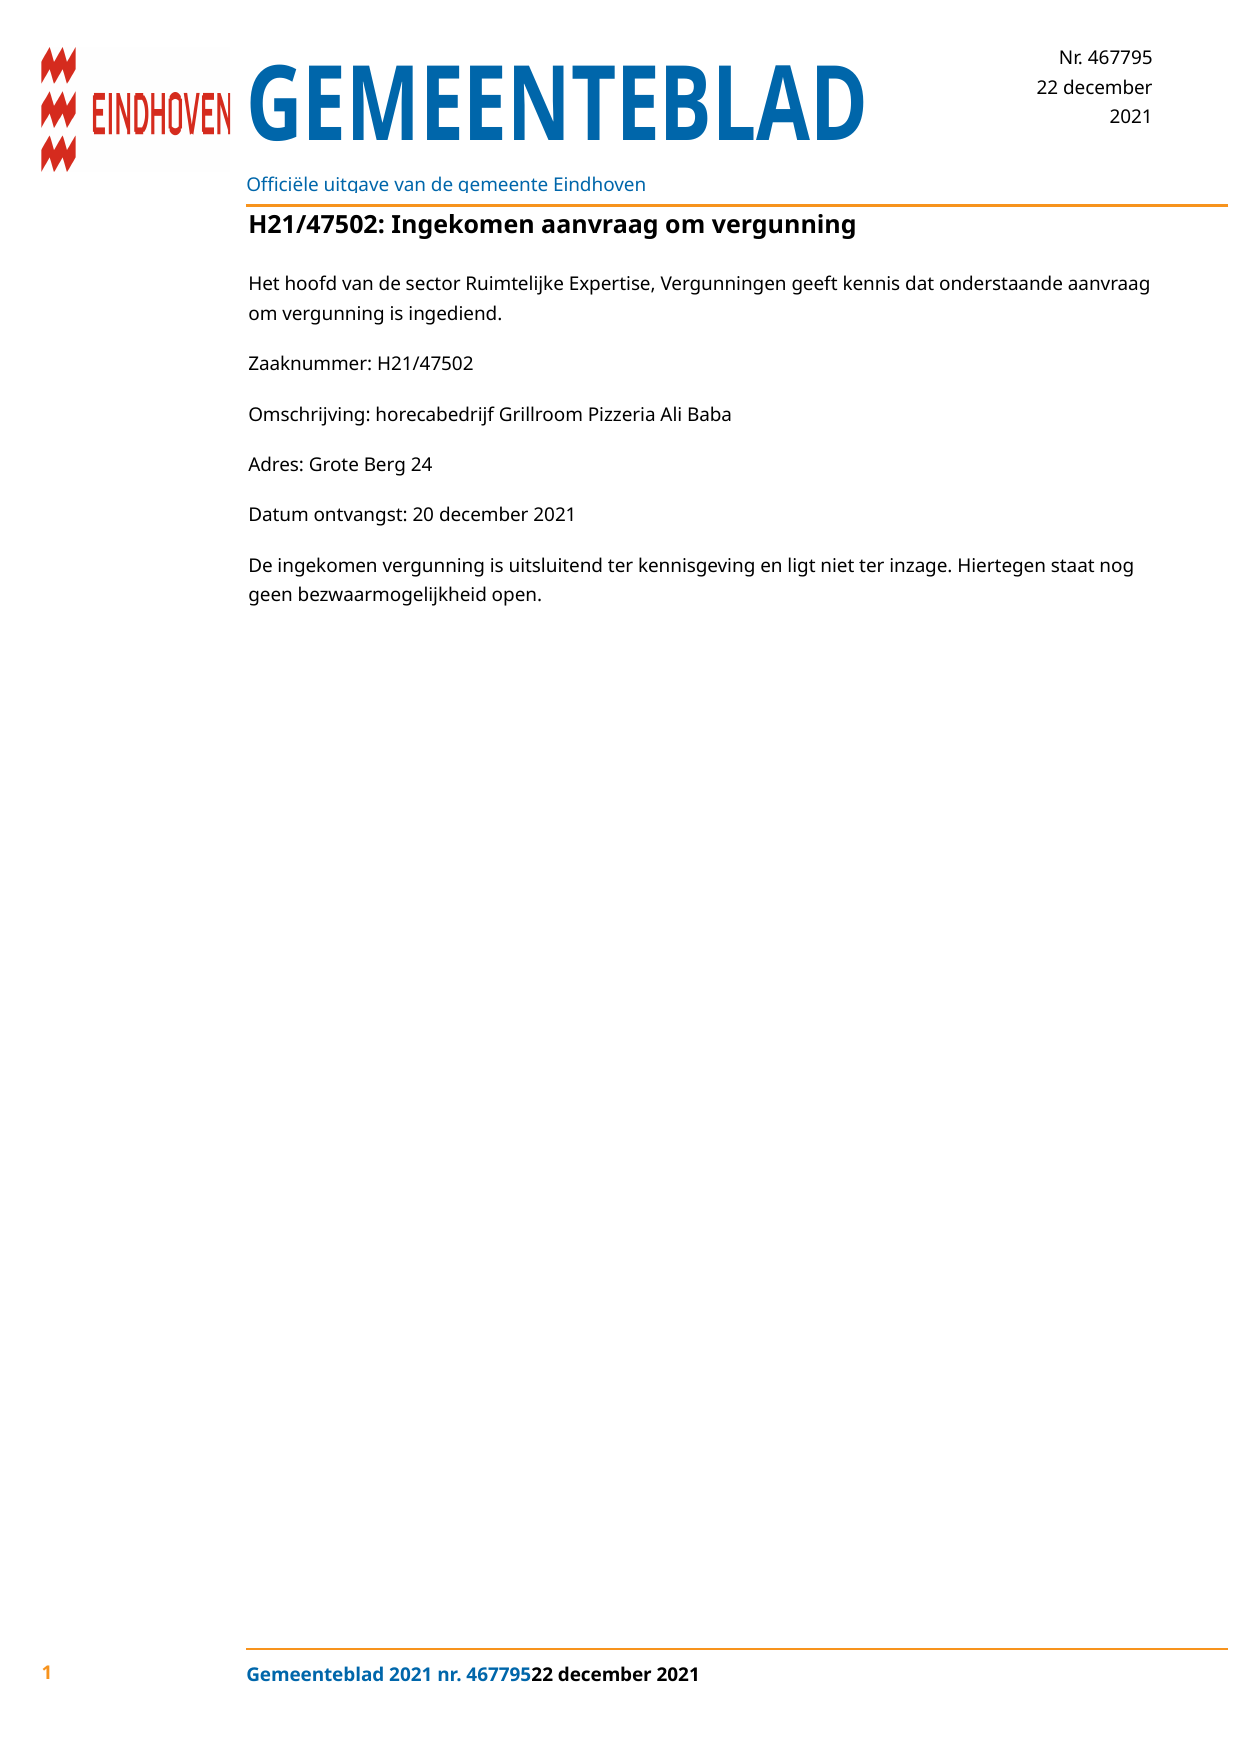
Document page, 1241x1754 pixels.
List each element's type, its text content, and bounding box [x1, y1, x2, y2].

text Het hoofd van de sector Ruimtelijke Expertise, Vergunningen geeft kennis dat onderstaande aanvraag om vergunning is ingediend. [248, 270, 1152, 326]
text Adres: Grote Berg 24 [248, 451, 1152, 477]
text Zaaknummer: H21/47502 [248, 350, 1152, 376]
text Omschrijving: horecabedrijf Grillroom Pizzeria Ali Baba [248, 401, 1152, 426]
text Datum ontvangst: 20 december 2021 [248, 502, 1152, 527]
text De ingekomen vergunning is uitsluitend ter kennisgeving en ligt niet ter inzage. Hiertegen staat nog geen bezwaarmogelijkheid open. [248, 552, 1152, 607]
picture [41, 47, 231, 172]
text H21/47502: Ingekomen aanvraag om vergunning [248, 207, 1152, 241]
